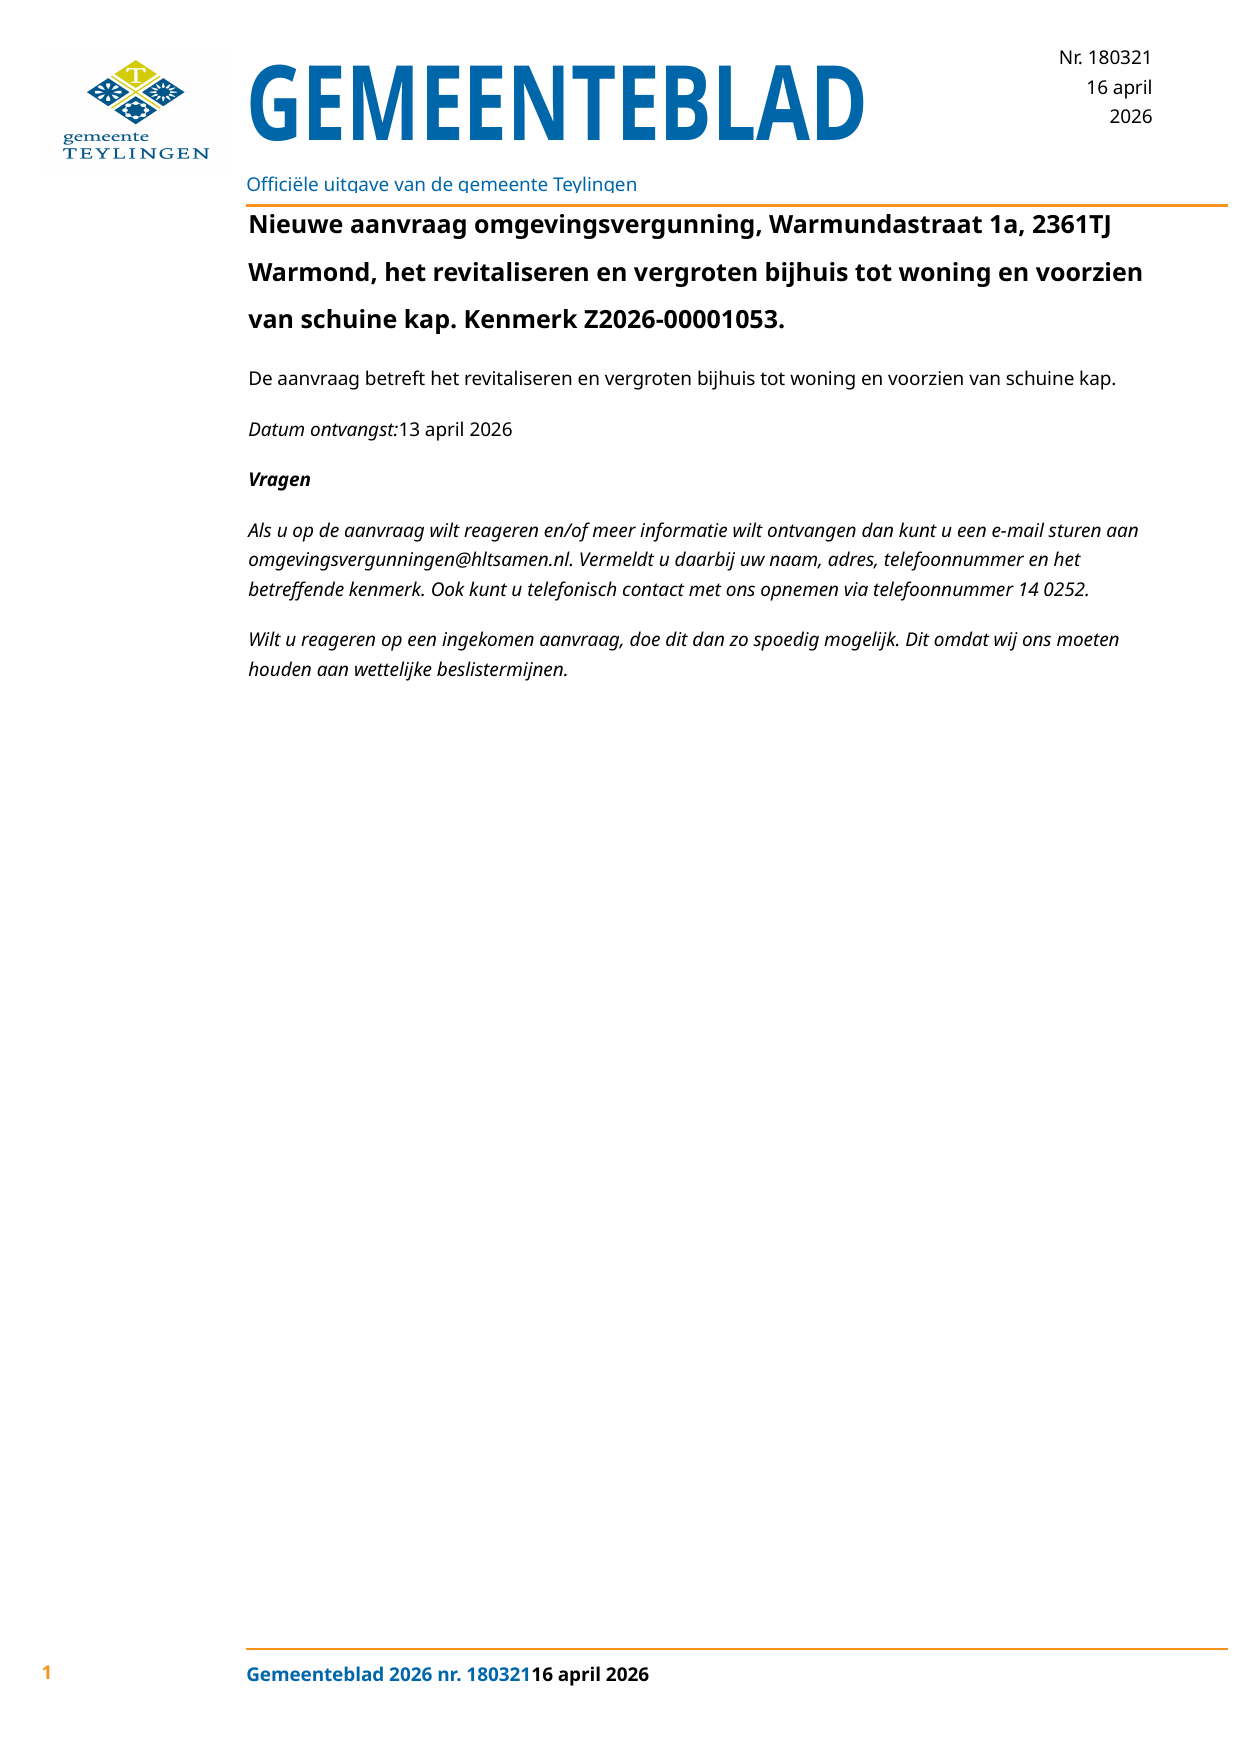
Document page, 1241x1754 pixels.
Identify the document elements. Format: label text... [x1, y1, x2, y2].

text Wilt u reageren op een ingekomen aanvraag, doe dit dan zo spoedig mogelijk. Dit omdat wij ons moeten houden aan wettelijke beslistermijnen. [248, 626, 1152, 682]
text De aanvraag betreft het revitaliseren en vergroten bijhuis tot woning en voorzien van schuine kap. [248, 366, 1152, 391]
text Vragen [248, 466, 1152, 492]
text Datum ontvangst:13 april 2026 [248, 416, 1152, 442]
text Nieuwe aanvraag omgevingsvergunning, Warmundastraat 1a, 2361TJ Warmond, het revitaliseren en vergroten bijhuis tot woning en voorzien van schuine kap. Kenmerk Z2026-00001053. [248, 207, 1152, 336]
picture [41, 47, 231, 172]
text Als u op de aanvraag wilt reageren en/of meer informatie wilt ontvangen dan kunt u een e-mail sturen aan omgevingsvergunningen@hltsamen.nl. Vermeldt u daarbij uw naam, adres, telefoonnummer en het betreffende kenmerk. Ook kunt u telefonisch contact met ons opnemen via telefoonnummer 14 0252. [248, 517, 1152, 602]
